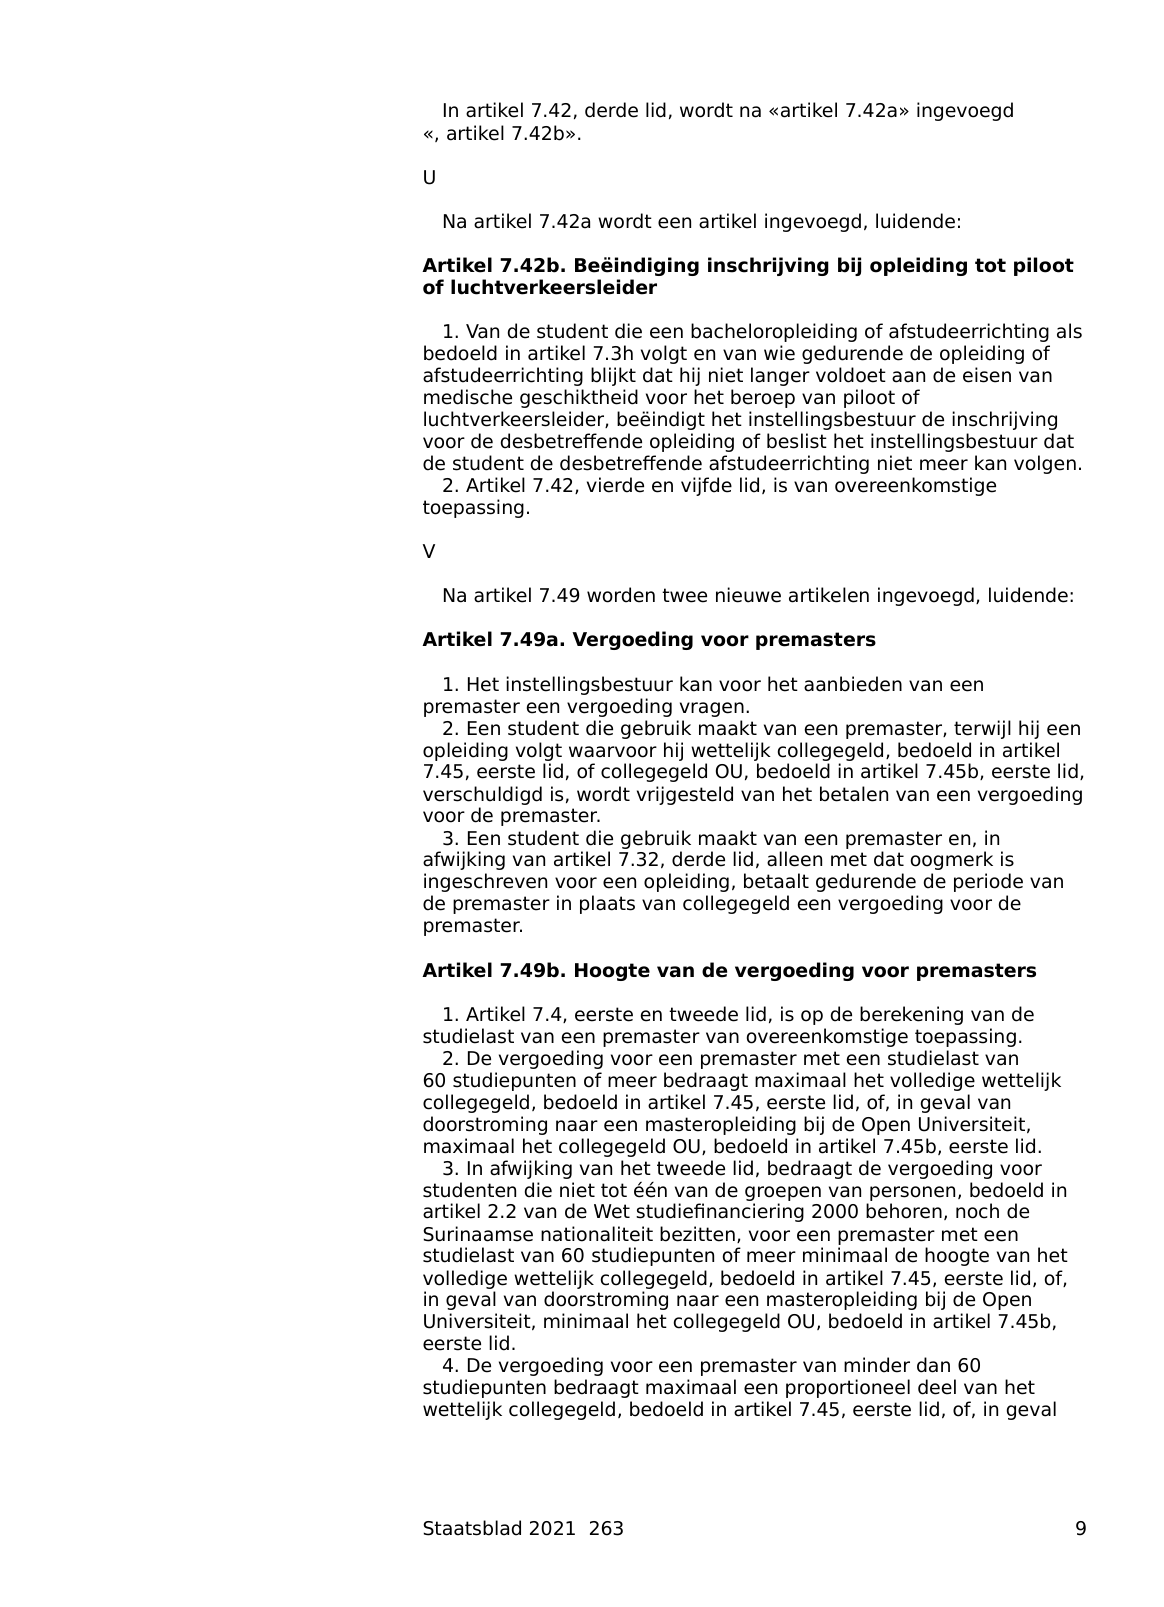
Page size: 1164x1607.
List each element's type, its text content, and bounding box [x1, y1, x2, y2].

text U [422, 167, 1087, 188]
subtitle Artikel 7.49a. Vergoeding voor premasters [422, 629, 1087, 651]
text 3. In afwijking van het tweede lid, bedraagt de vergoeding voor studenten die niet tot één van de groepen van personen, bedoeld in artikel 2.2 van de Wet studiefinanciering 2000 behoren, noch de Surinaamse nationaliteit bezitten, voor een premaster met een studielast van 60 studiepunten of meer minimaal de hoogte van het volledige wettelijk collegegeld, bedoeld in artikel 7.45, eerste lid, of, in geval van doorstroming naar een masteropleiding bij de Open Universiteit, minimaal het collegegeld OU, bedoeld in artikel 7.45b, eerste lid. [422, 1157, 1087, 1355]
text Na artikel 7.42a wordt een artikel ingevoegd, luidende: [422, 211, 1087, 233]
text 2. Artikel 7.42, vierde en vijfde lid, is van overeenkomstige toepassing. [422, 475, 1087, 519]
text 2. Een student die gebruik maakt van een premaster, terwijl hij een opleiding volgt waarvoor hij wettelijk collegegeld, bedoeld in artikel 7.45, eerste lid, of collegegeld OU, bedoeld in artikel 7.45b, eerste lid, verschuldigd is, wordt vrijgesteld van het betalen van een vergoeding voor de premaster. [422, 717, 1087, 827]
text 1. Van de student die een bacheloropleiding of afstudeerrichting als bedoeld in artikel 7.3h volgt en van wie gedurende de opleiding of afstudeerrichting blijkt dat hij niet langer voldoet aan de eisen van medische geschiktheid voor het beroep van piloot of luchtverkeersleider, beëindigt het instellingsbestuur de inschrijving voor de desbetreffende opleiding of beslist het instellingsbestuur dat de student de desbetreffende afstudeerrichting niet meer kan volgen. [422, 321, 1087, 475]
text V [422, 541, 1087, 563]
text In artikel 7.42, derde lid, wordt na «artikel 7.42a» ingevoegd «, artikel 7.42b». [422, 100, 1087, 144]
subtitle Artikel 7.42b. Beëindiging inschrijving bij opleiding tot piloot of luchtverkeersleider [422, 255, 1087, 299]
text 1. Het instellingsbestuur kan voor het aanbieden van een premaster een vergoeding vragen. [422, 673, 1087, 717]
text 3. Een student die gebruik maakt van een premaster en, in afwijking van artikel 7.32, derde lid, alleen met dat oogmerk is ingeschreven voor een opleiding, betaalt gedurende de periode van de premaster in plaats van collegegeld een vergoeding voor de premaster. [422, 827, 1087, 937]
text 1. Artikel 7.4, eerste en tweede lid, is op de berekening van de studielast van een premaster van overeenkomstige toepassing. [422, 1004, 1087, 1048]
subtitle Artikel 7.49b. Hoogte van de vergoeding voor premasters [422, 959, 1087, 981]
text 4. De vergoeding voor een premaster van minder dan 60 studiepunten bedraagt maximaal een proportioneel deel van het wettelijk collegegeld, bedoeld in artikel 7.45, eerste lid, of, in geval [422, 1355, 1087, 1421]
text 2. De vergoeding voor een premaster met een studielast van 60 studiepunten of meer bedraagt maximaal het volledige wettelijk collegegeld, bedoeld in artikel 7.45, eerste lid, of, in geval van doorstroming naar een masteropleiding bij de Open Universiteit, maximaal het collegegeld OU, bedoeld in artikel 7.45b, eerste lid. [422, 1048, 1087, 1157]
text Na artikel 7.49 worden twee nieuwe artikelen ingevoegd, luidende: [422, 585, 1087, 607]
